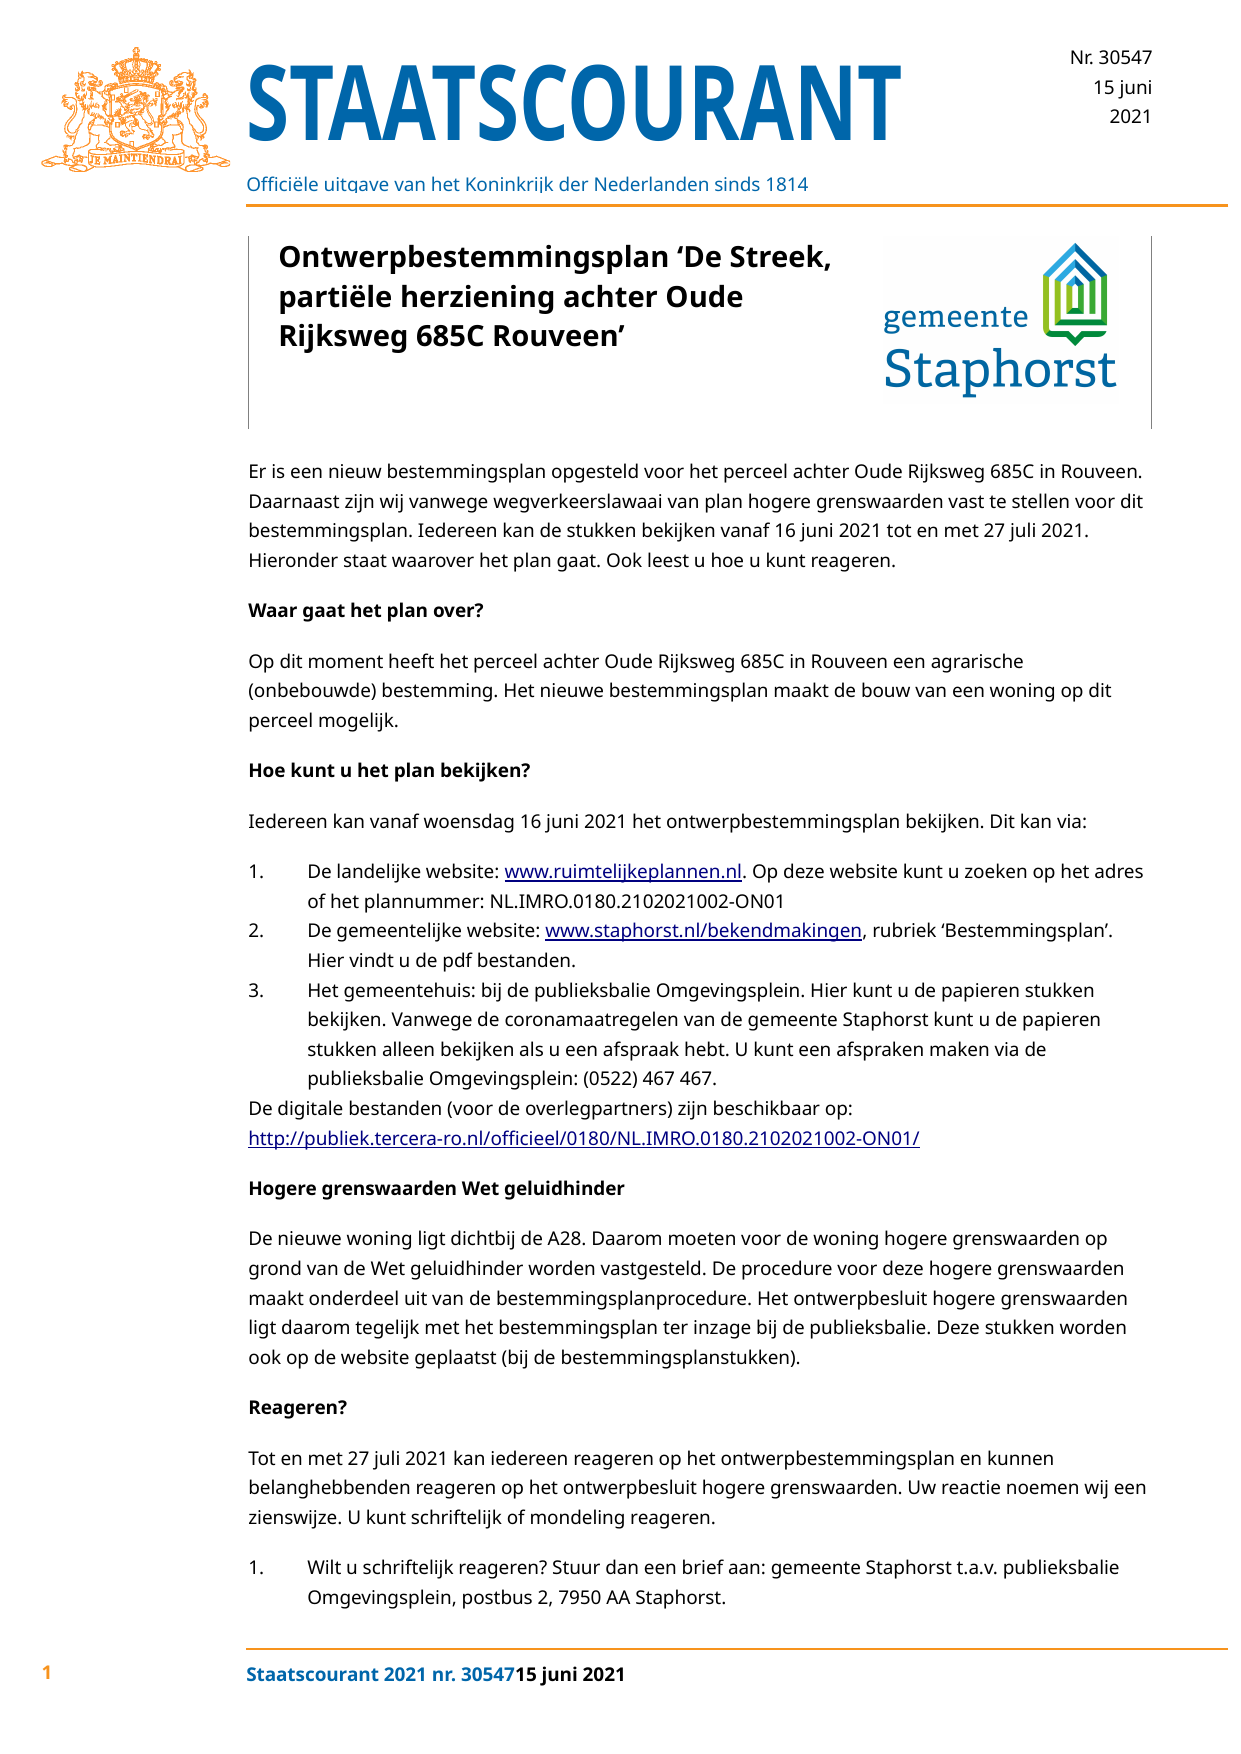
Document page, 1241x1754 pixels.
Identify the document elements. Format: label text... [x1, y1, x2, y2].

picture [41, 47, 231, 172]
list De landelijke website: www.ruimtelijkeplannen.nl. Op deze website kunt u zoeken op het adres of het plannummer: NL.IMRO.0180.2102021002-ON01 [248, 858, 1152, 914]
table_header [850, 236, 1151, 429]
list Wilt u schriftelijk reageren? Stuur dan een brief aan: gemeente Staphorst t.a.v. publieksbalie Omgevingsplein, postbus 2, 7950 AA Staphorst. [248, 1554, 1152, 1610]
text Waar gaat het plan over? [248, 598, 1152, 623]
text Reageren? [248, 1394, 1152, 1420]
text Iedereen kan vanaf woensdag 16 juni 2021 het ontwerpbestemmingsplan bekijken. Dit kan via: [248, 808, 1152, 834]
text Hogere grenswaarden Wet geluidhinder [248, 1175, 1152, 1201]
text Tot en met 27 juli 2021 kan iedereen reageren op het ontwerpbestemmingsplan en kunnen belanghebbenden reageren op het ontwerpbesluit hogere grenswaarden. Uw reactie noemen wij een zienswijze. U kunt schriftelijk of mondeling reageren. [248, 1445, 1152, 1530]
text Hoe kunt u het plan bekijken? [248, 758, 1152, 783]
list De gemeentelijke website: www.staphorst.nl/bekendmakingen, rubriek ‘Bestemmingsplan’. Hier vindt u de pdf bestanden. [248, 918, 1152, 973]
table_header Ontwerpbestemmingsplan ‘De Streek, partiële herziening achter Oude Rijksweg 685C Rouveen’ [249, 236, 850, 429]
text De digitale bestanden (voor de overlegpartners) zijn beschikbaar op: http://publiek.tercera-ro.nl/officieel/0180/NL.IMRO.0180.2102021002-ON01/ [248, 1095, 1152, 1151]
picture [882, 236, 1119, 404]
text De nieuwe woning ligt dichtbij de A28. Daarom moeten voor de woning hogere grenswaarden op grond van de Wet geluidhinder worden vastgesteld. De procedure voor deze hogere grenswaarden maakt onderdeel uit van de bestemmingsplanprocedure. Het ontwerpbesluit hogere grenswaarden ligt daarom tegelijk met het bestemmingsplan ter inzage bij de publieksbalie. Deze stukken worden ook op de website geplaatst (bij de bestemmingsplanstukken). [248, 1226, 1152, 1370]
text Op dit moment heeft het perceel achter Oude Rijksweg 685C in Rouveen een agrarische (onbebouwde) bestemming. Het nieuwe bestemmingsplan maakt de bouw van een woning op dit perceel mogelijk. [248, 648, 1152, 733]
text Er is een nieuw bestemmingsplan opgesteld voor het perceel achter Oude Rijksweg 685C in Rouveen. Daarnaast zijn wij vanwege wegverkeerslawaai van plan hogere grenswaarden vast te stellen voor dit bestemmingsplan. Iedereen kan de stukken bekijken vanaf 16 juni 2021 tot en met 27 juli 2021. Hieronder staat waarover het plan gaat. Ook leest u hoe u kunt reageren. [248, 458, 1152, 573]
list Het gemeentehuis: bij de publieksbalie Omgevingsplein. Hier kunt u de papieren stukken bekijken. Vanwege de coronamaatregelen van de gemeente Staphorst kunt u de papieren stukken alleen bekijken als u een afspraak hebt. U kunt een afspraken maken via de publieksbalie Omgevingsplein: (0522) 467 467. [248, 977, 1152, 1091]
